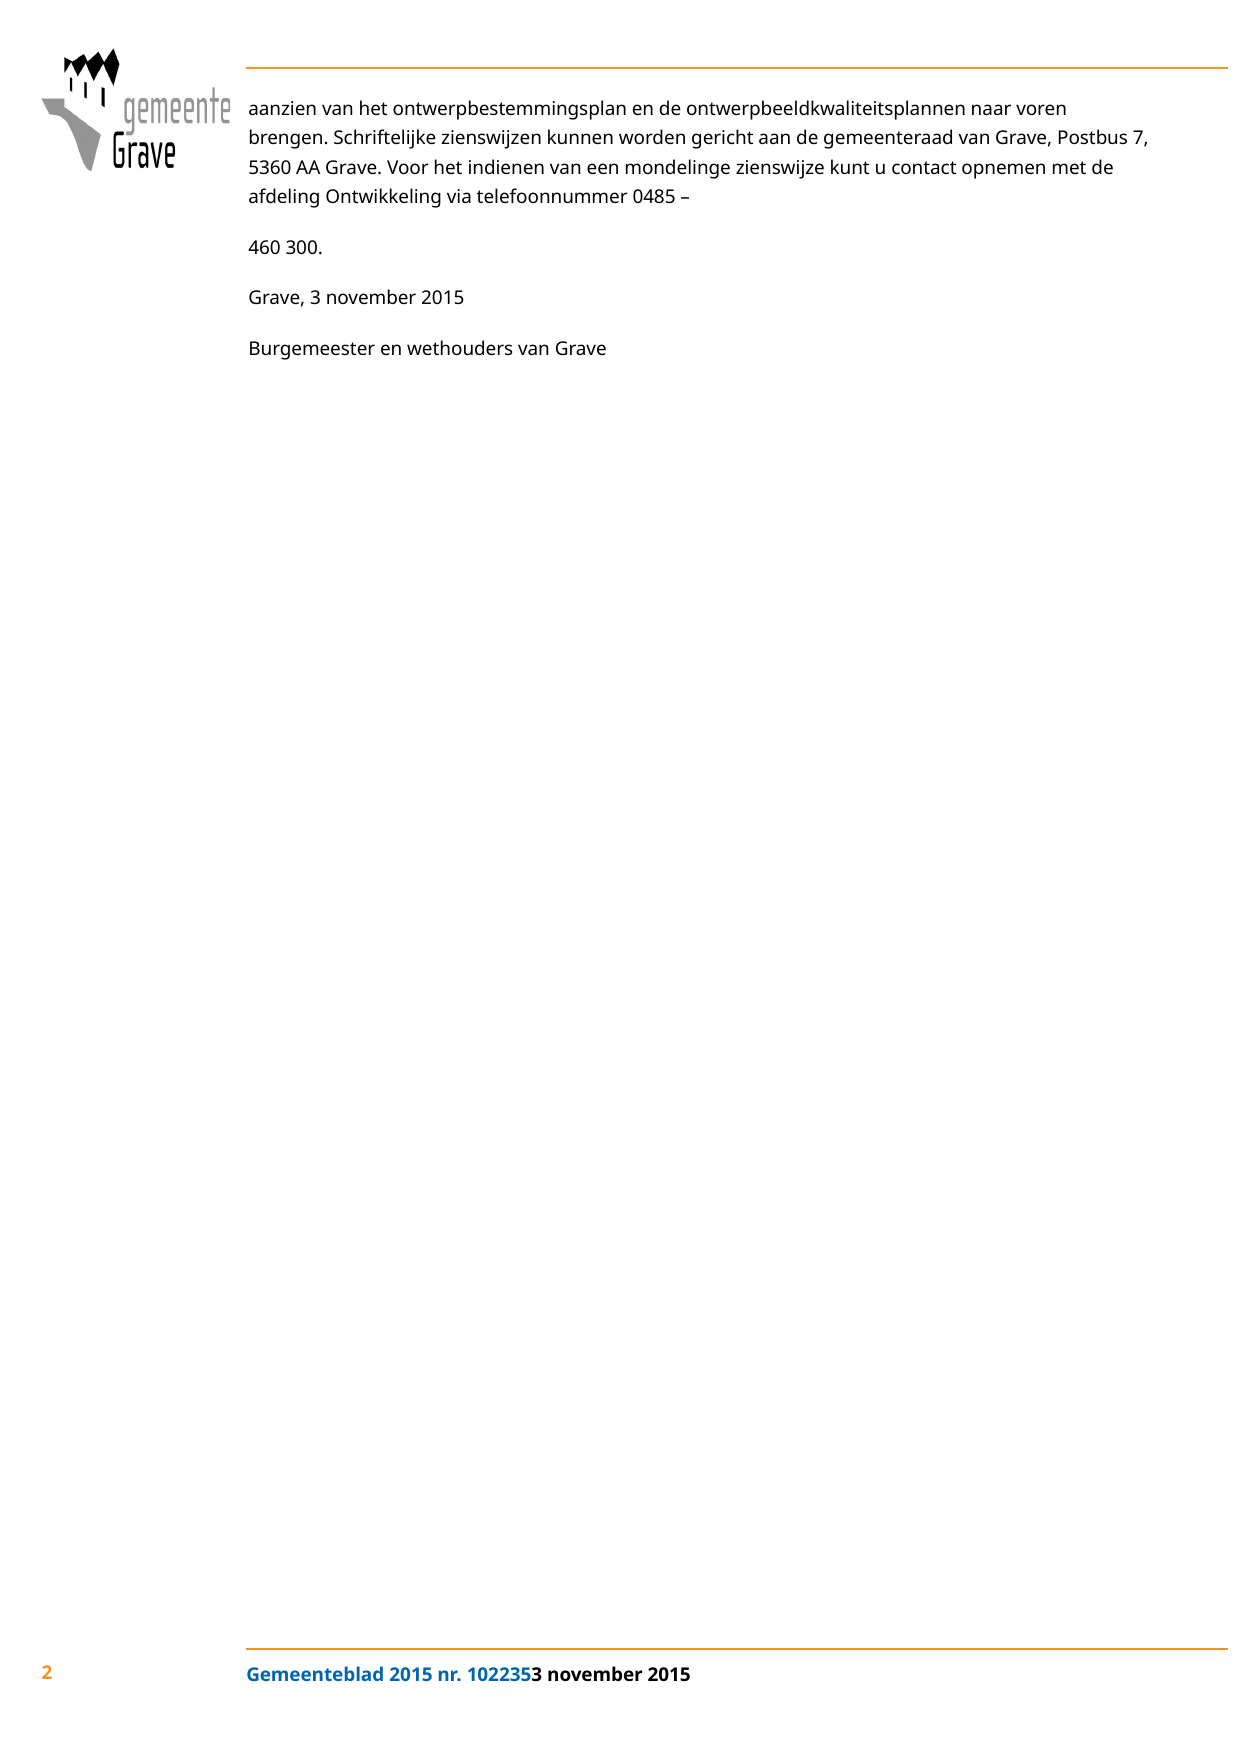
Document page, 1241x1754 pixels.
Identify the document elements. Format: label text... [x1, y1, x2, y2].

text Grave, 3 november 2015 [248, 284, 1152, 310]
text Burgemeester en wethouders van Grave [248, 335, 1152, 361]
text 460 300. [248, 234, 1152, 260]
picture [41, 47, 231, 172]
text aanzien van het ontwerpbestemmingsplan en de ontwerpbeeldkwaliteitsplannen naar voren brengen. Schriftelijke zienswijzen kunnen worden gericht aan de gemeenteraad van Grave, Postbus 7, 5360 AA Grave. Voor het indienen van een mondelinge zienswijze kunt u contact opnemen met de afdeling Ontwikkeling via telefoonnummer 0485 – [248, 95, 1152, 209]
